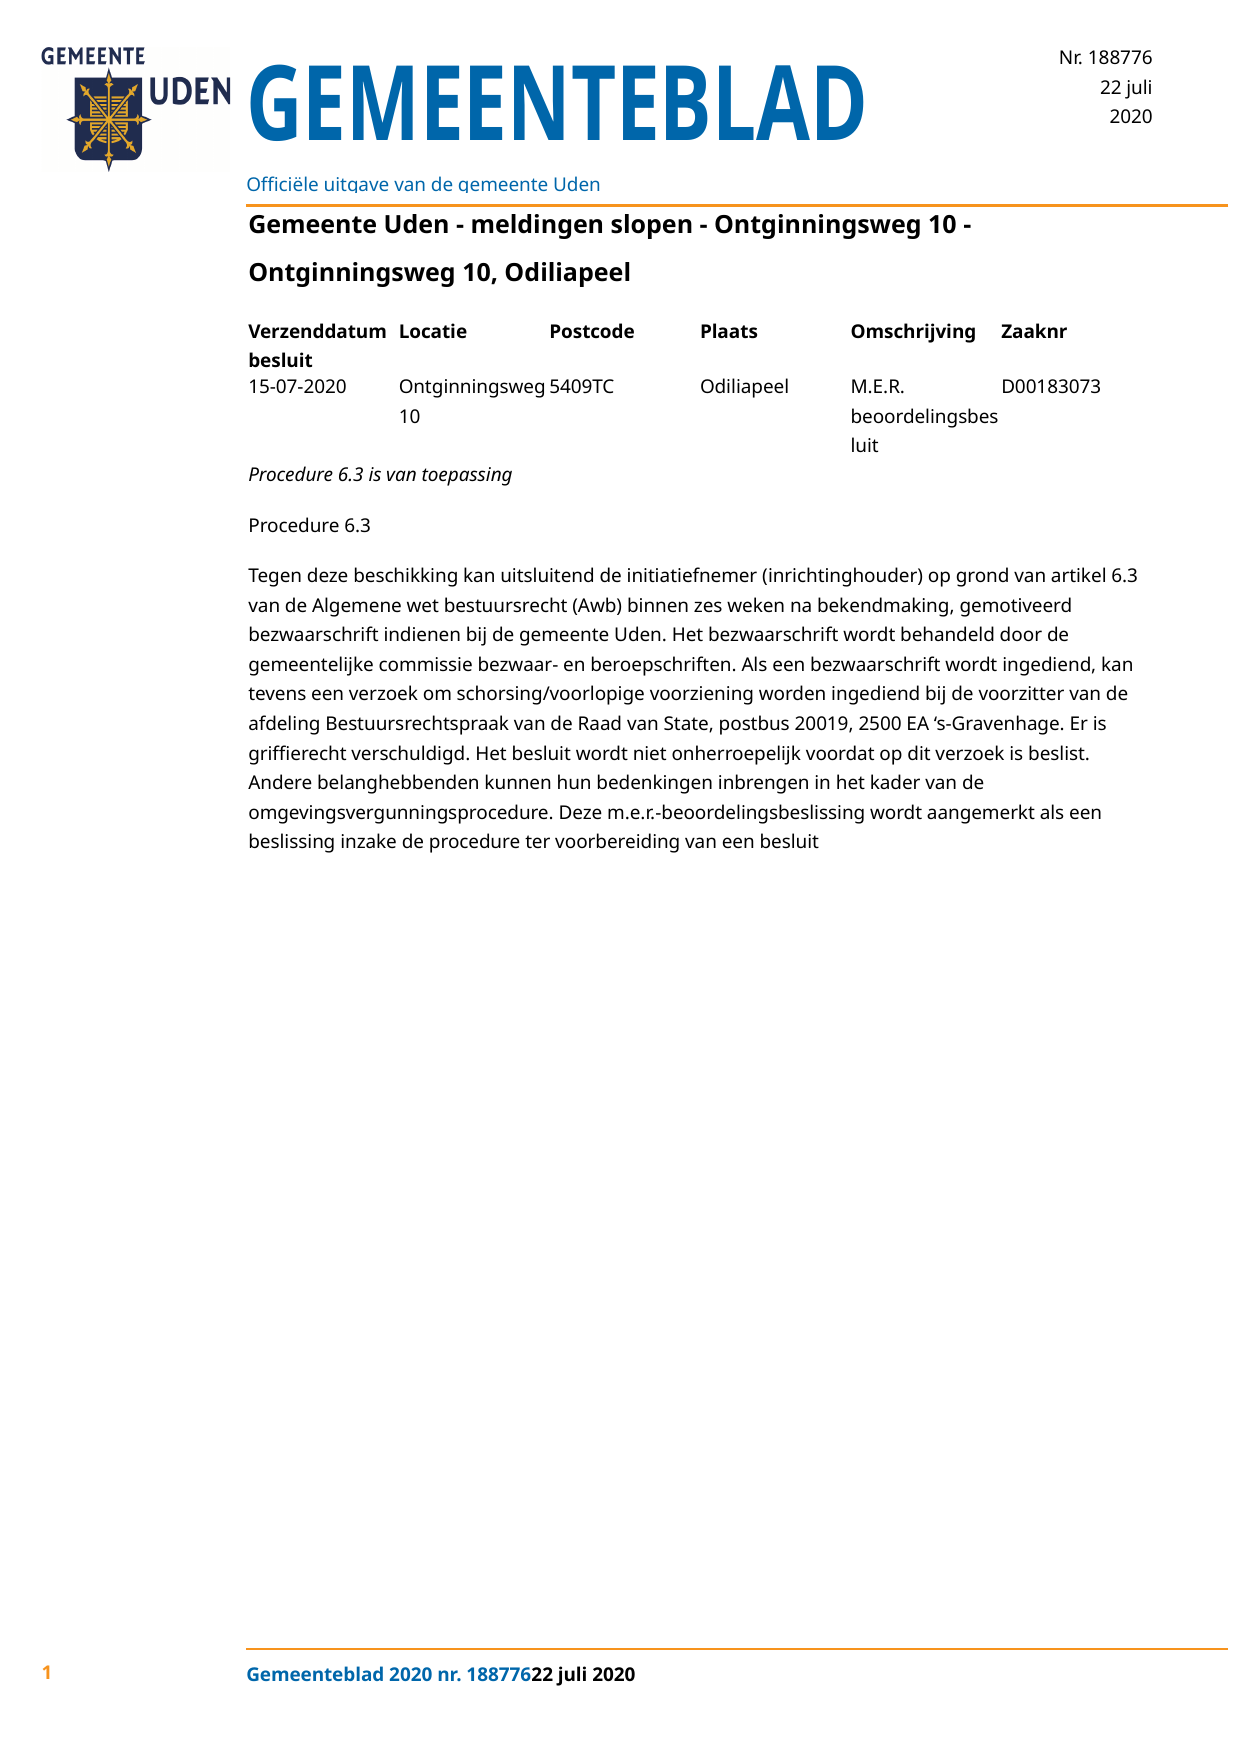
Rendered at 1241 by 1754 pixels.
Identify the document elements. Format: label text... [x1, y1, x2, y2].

table_header Verzenddatum besluit [248, 318, 398, 373]
table_cell 5409TC [549, 373, 700, 458]
table_header Locatie [399, 318, 549, 373]
text Procedure 6.3 is van toepassing [248, 461, 1152, 487]
text Tegen deze beschikking kan uitsluitend de initiatiefnemer (inrichtinghouder) op grond van artikel 6.3 van de Algemene wet bestuursrecht (Awb) binnen zes weken na bekendmaking, gemotiveerd bezwaarschrift indienen bij de gemeente Uden. Het bezwaarschrift wordt behandeld door de gemeentelijke commissie bezwaar- en beroepschriften. Als een bezwaarschrift wordt ingediend, kan tevens een verzoek om schorsing/voorlopige voorziening worden ingediend bij de voorzitter van de afdeling Bestuursrechtspraak van de Raad van State, postbus 20019, 2500 EA ‘s-Gravenhage. Er is griffierecht verschuldigd. Het besluit wordt niet onherroepelijk voordat op dit verzoek is beslist. Andere belanghebbenden kunnen hun bedenkingen inbrengen in het kader van de omgevingsvergunningsprocedure. Deze m.e.r.-beoordelingsbeslissing wordt aangemerkt als een beslissing inzake de procedure ter voorbereiding van een besluit [248, 562, 1152, 854]
table_cell M.E.R. beoordelingsbesluit [850, 373, 1001, 458]
text Procedure 6.3 [248, 512, 1152, 538]
table_header Plaats [700, 318, 850, 373]
table_cell D00183073 [1001, 373, 1152, 458]
picture [41, 47, 231, 172]
table_cell 15-07-2020 [248, 373, 398, 458]
text Gemeente Uden - meldingen slopen - Ontginningsweg 10 - Ontginningsweg 10, Odiliapeel [248, 207, 1152, 288]
table_header Omschrijving [850, 318, 1001, 373]
table_cell Odiliapeel [700, 373, 850, 458]
table_header Postcode [549, 318, 700, 373]
table_header Zaaknr [1001, 318, 1152, 373]
table_cell Ontginningsweg 10 [399, 373, 549, 458]
